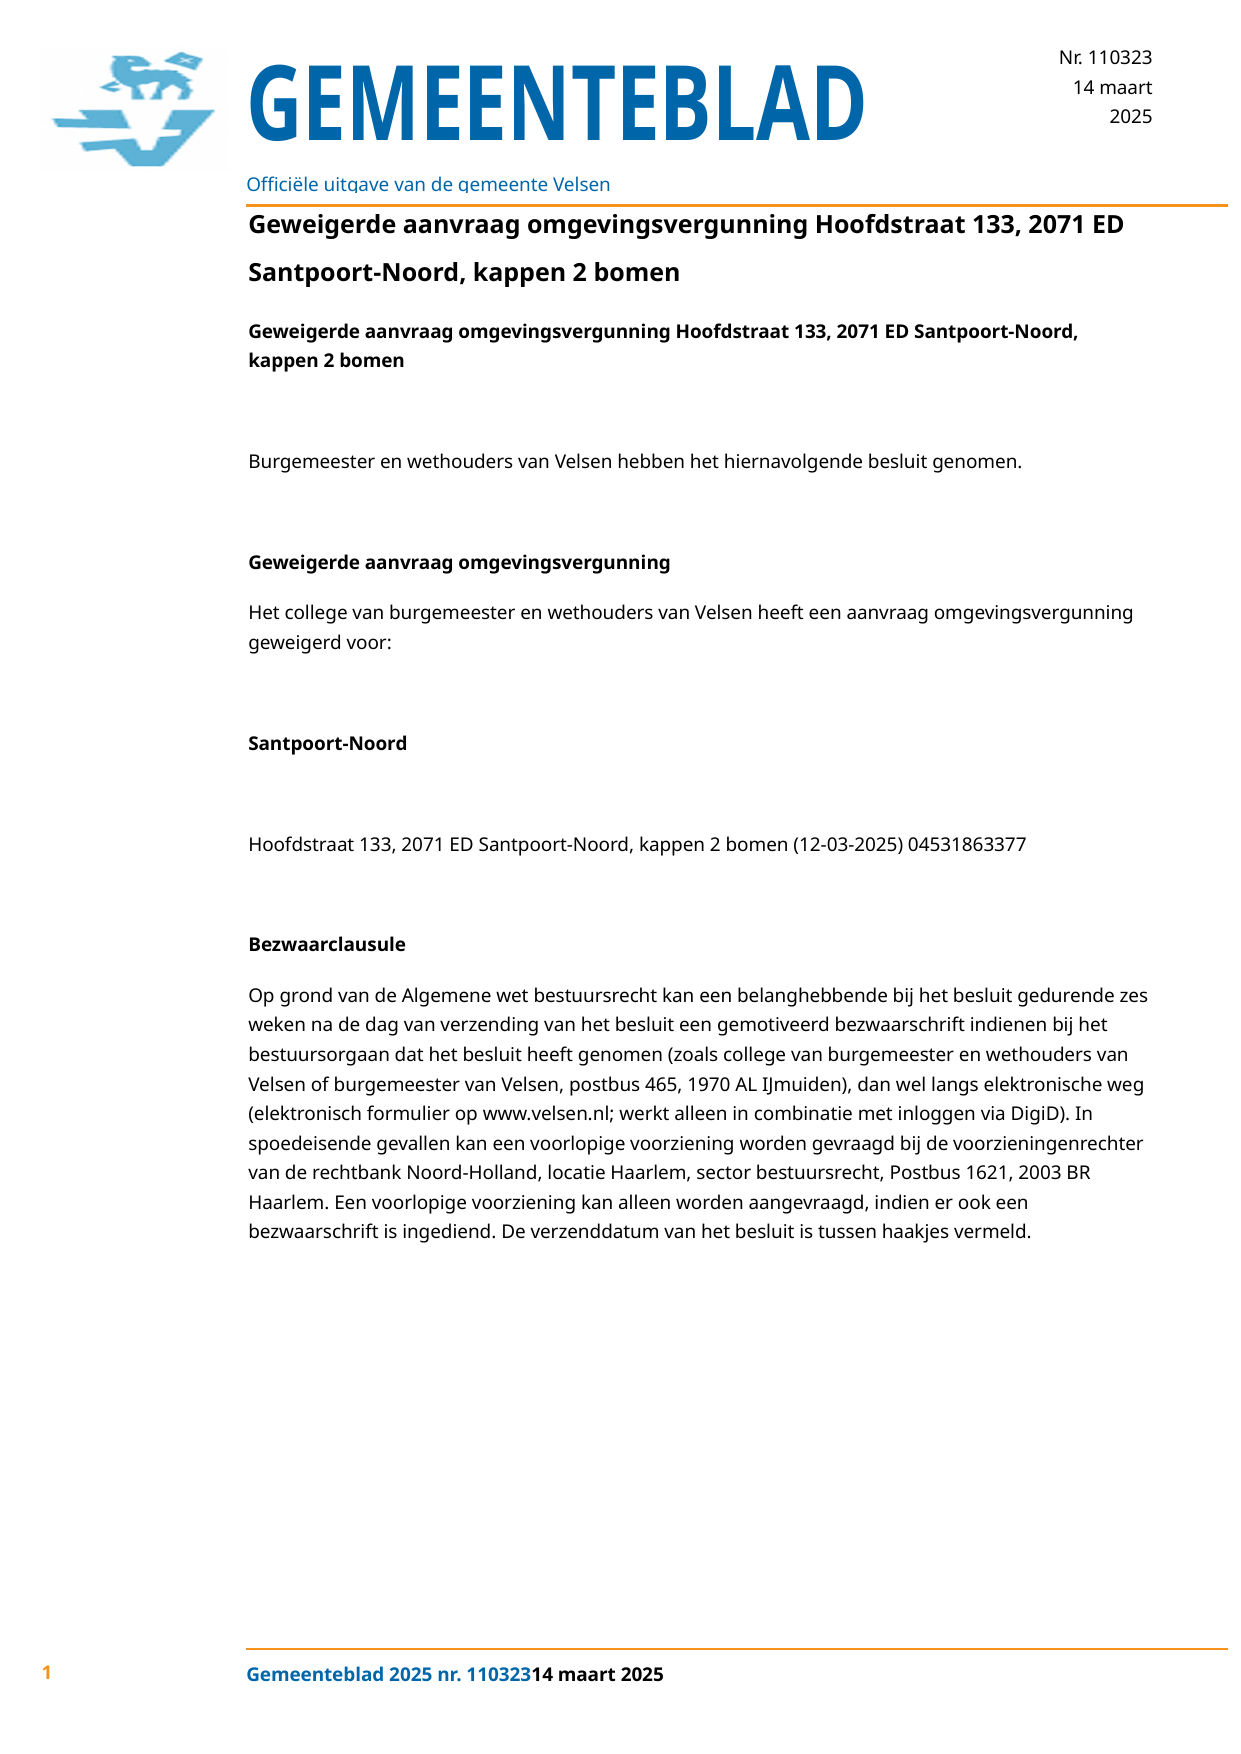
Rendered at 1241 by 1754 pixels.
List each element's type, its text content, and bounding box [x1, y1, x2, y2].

picture [41, 47, 231, 172]
text Geweigerde aanvraag omgevingsvergunning Hoofdstraat 133, 2071 ED Santpoort-Noord, kappen 2 bomen [248, 207, 1152, 288]
text Op grond van de Algemene wet bestuursrecht kan een belanghebbende bij het besluit gedurende zes weken na de dag van verzending van het besluit een gemotiveerd bezwaarschrift indienen bij het bestuursorgaan dat het besluit heeft genomen (zoals college van burgemeester en wethouders van Velsen of burgemeester van Velsen, postbus 465, 1970 AL IJmuiden), dan wel langs elektronische weg (elektronisch formulier op www.velsen.nl; werkt alleen in combinatie met inloggen via DigiD). In spoedeisende gevallen kan een voorlopige voorziening worden gevraagd bij de voorzieningenrechter van de rechtbank Noord-Holland, locatie Haarlem, sector bestuursrecht, Postbus 1621, 2003 BR Haarlem. Een voorlopige voorziening kan alleen worden aangevraagd, indien er ook een bezwaarschrift is ingediend. De verzenddatum van het besluit is tussen haakjes vermeld. [248, 982, 1152, 1244]
text Bezwaarclausule [248, 932, 1152, 957]
text Hoofdstraat 133, 2071 ED Santpoort-Noord, kappen 2 bomen (12-03-2025) 04531863377 [248, 831, 1152, 857]
text Het college van burgemeester en wethouders van Velsen heeft een aanvraag omgevingsvergunning geweigerd voor: [248, 599, 1152, 655]
text Geweigerde aanvraag omgevingsvergunning [248, 549, 1152, 575]
text Burgemeester en wethouders van Velsen hebben het hiernavolgende besluit genomen. [248, 448, 1152, 474]
text Santpoort-Noord [248, 730, 1152, 756]
text Geweigerde aanvraag omgevingsvergunning Hoofdstraat 133, 2071 ED Santpoort-Noord, kappen 2 bomen [248, 318, 1152, 373]
